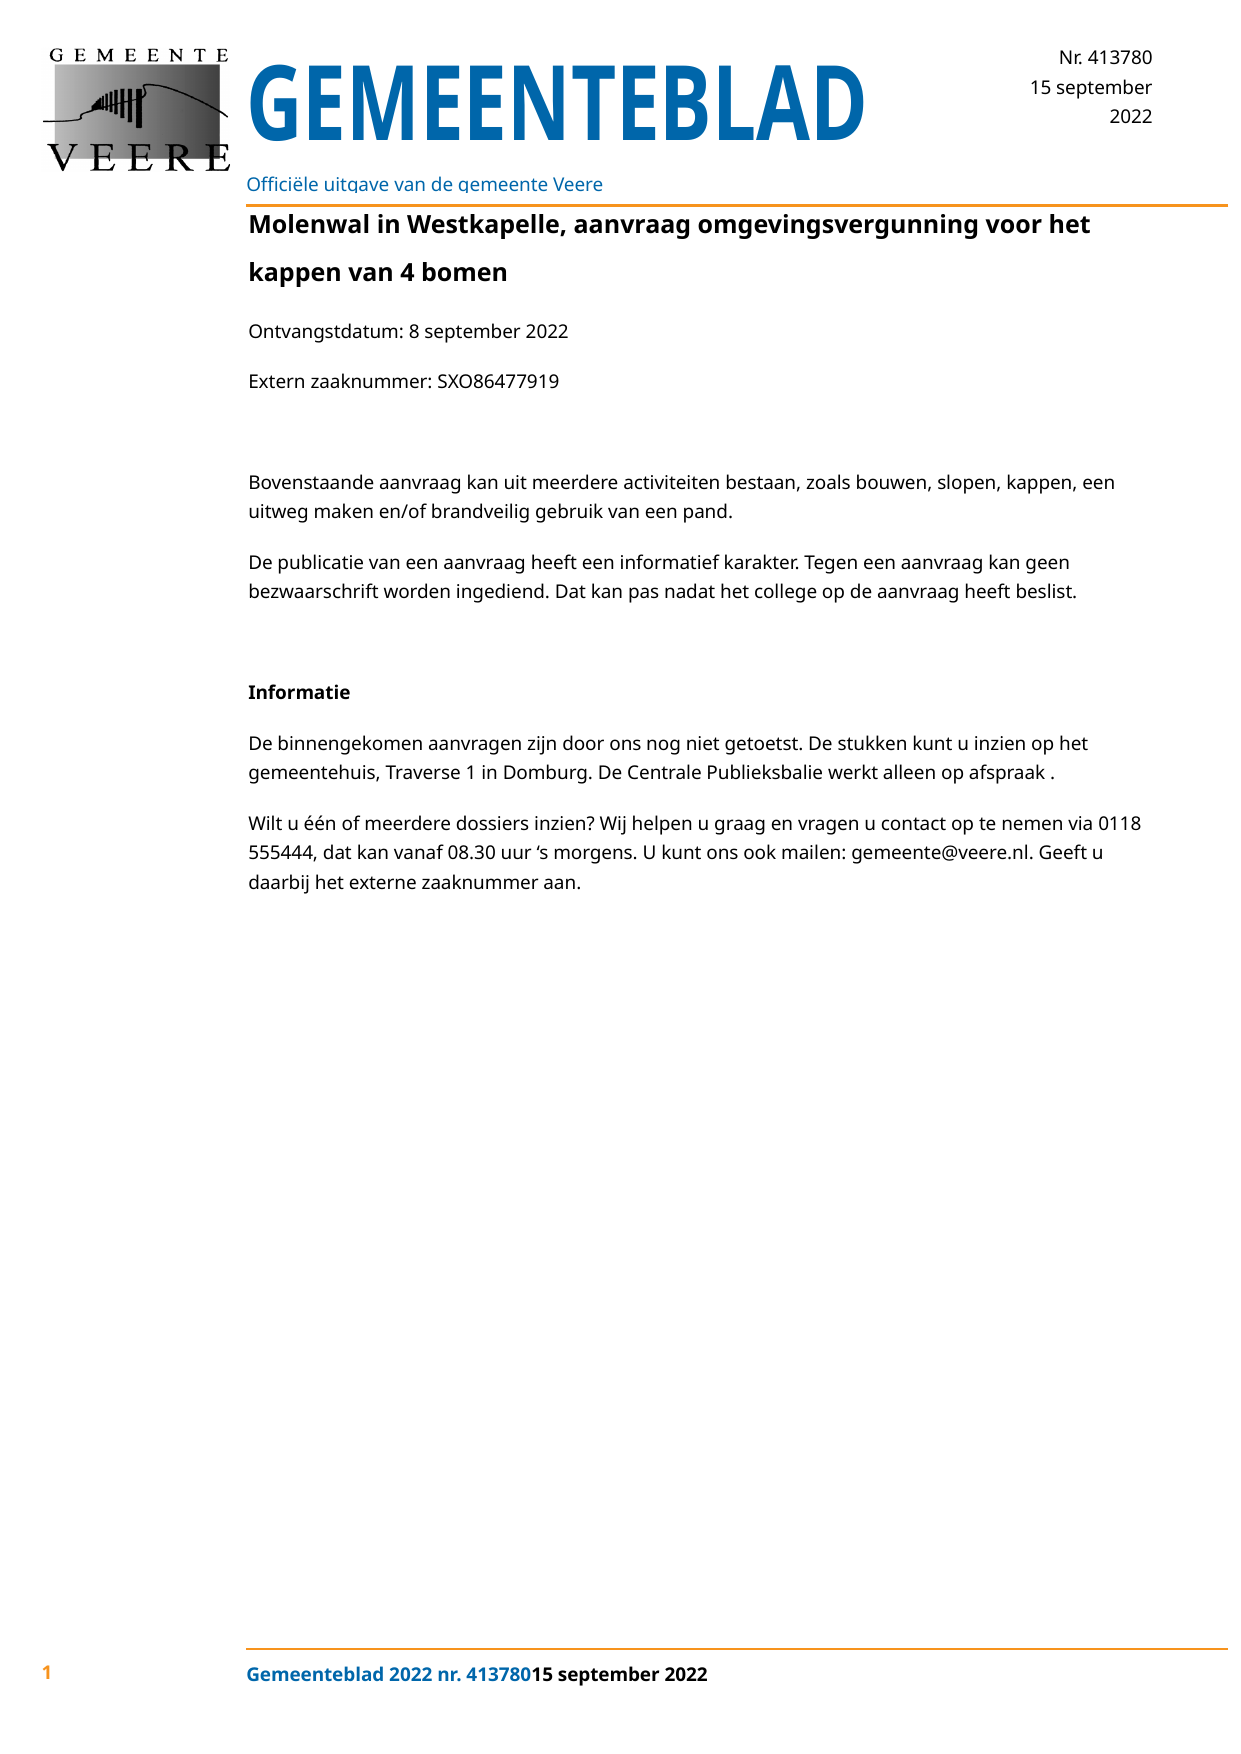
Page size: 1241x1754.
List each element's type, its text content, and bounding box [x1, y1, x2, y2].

text Informatie [248, 679, 1152, 705]
text De publicatie van een aanvraag heeft een informatief karakter. Tegen een aanvraag kan geen bezwaarschrift worden ingediend. Dat kan pas nadat het college op de aanvraag heeft beslist. [248, 549, 1152, 604]
picture [41, 47, 231, 172]
text De binnengekomen aanvragen zijn door ons nog niet getoetst. De stukken kunt u inzien op het gemeentehuis, Traverse 1 in Domburg. De Centrale Publieksbalie werkt alleen op afspraak . [248, 730, 1152, 785]
text Wilt u één of meerdere dossiers inzien? Wij helpen u graag en vragen u contact op te nemen via 0118 555444, dat kan vanaf 08.30 uur ‘s morgens. U kunt ons ook mailen: gemeente@veere.nl. Geeft u daarbij het externe zaaknummer aan. [248, 810, 1152, 895]
text Ontvangstdatum: 8 september 2022 [248, 318, 1152, 344]
text Bovenstaande aanvraag kan uit meerdere activiteiten bestaan, zoals bouwen, slopen, kappen, een uitweg maken en/of brandveilig gebruik van een pand. [248, 469, 1152, 524]
text Molenwal in Westkapelle, aanvraag omgevingsvergunning voor het kappen van 4 bomen [248, 207, 1152, 288]
text Extern zaaknummer: SXO86477919 [248, 368, 1152, 394]
